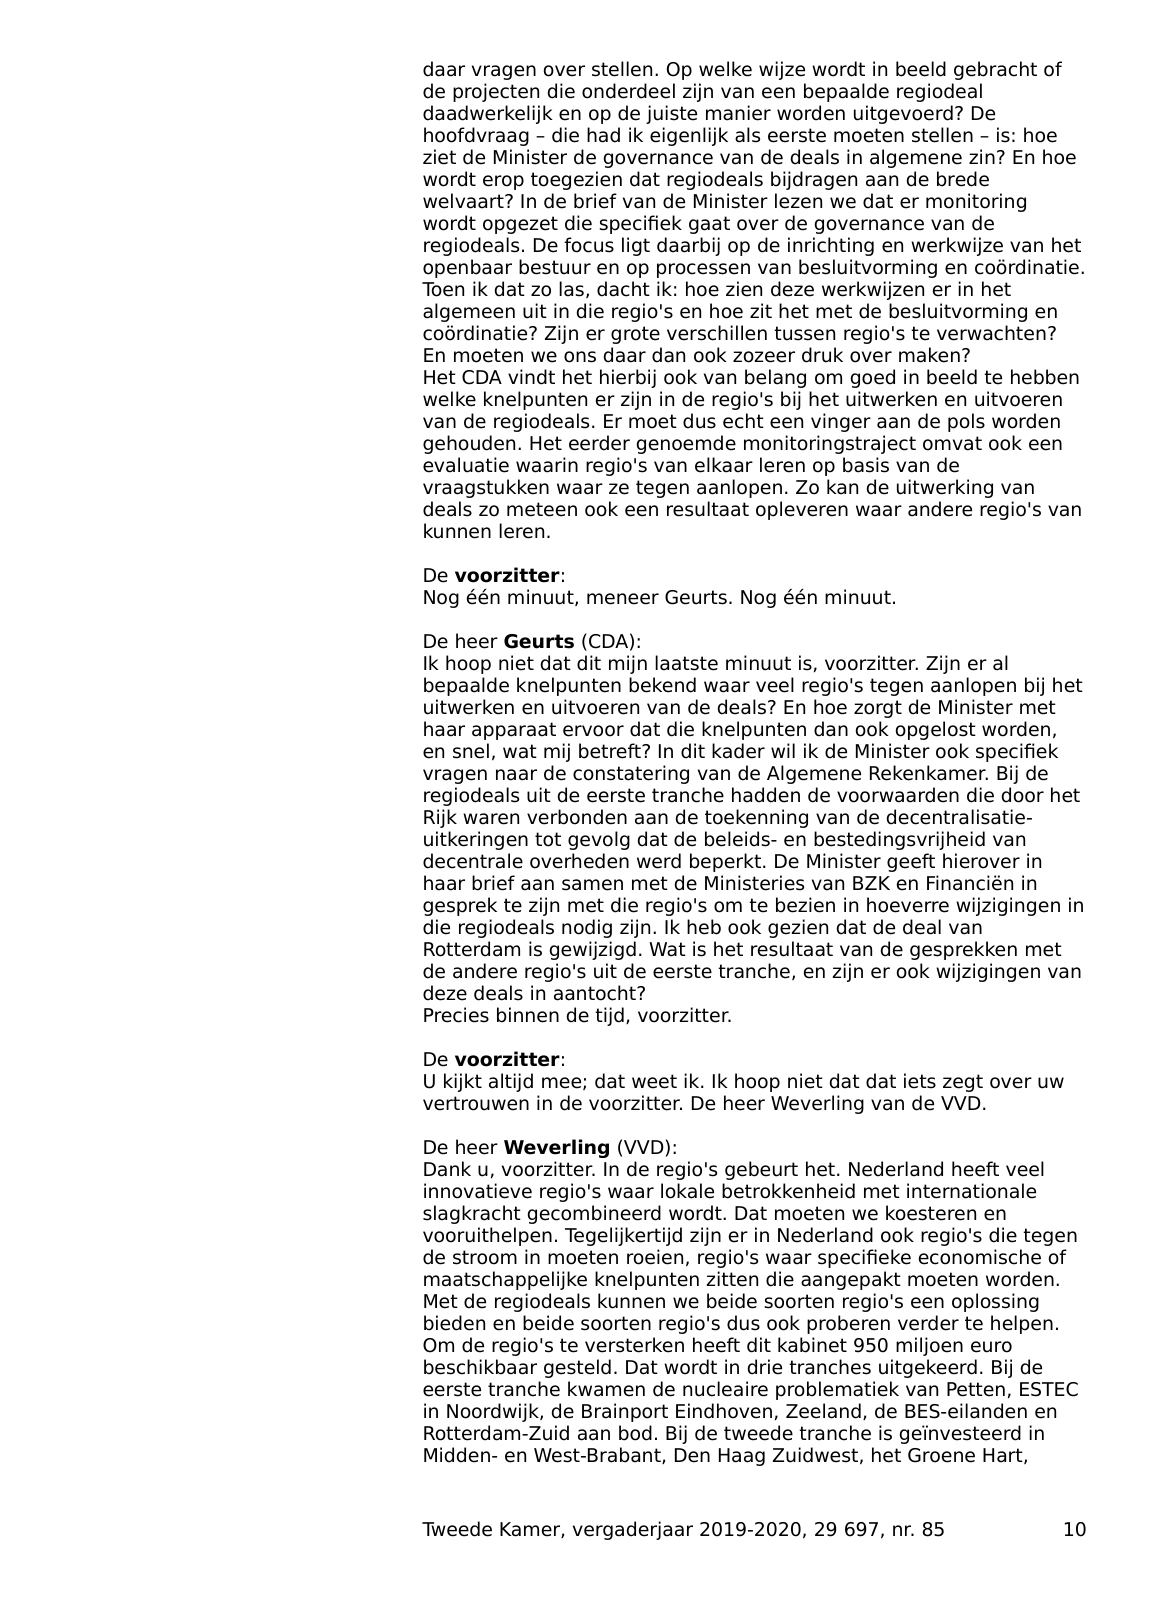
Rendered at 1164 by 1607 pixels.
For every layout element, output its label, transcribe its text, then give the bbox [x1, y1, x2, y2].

text De voorzitter: [422, 1049, 1087, 1071]
text daar vragen over stellen. Op welke wijze wordt in beeld gebracht of de projecten die onderdeel zijn van een bepaalde regiodeal daadwerkelijk en op de juiste manier worden uitgevoerd? De hoofdvraag – die had ik eigenlijk als eerste moeten stellen – is: hoe ziet de Minister de governance van de deals in algemene zin? En hoe wordt erop toegezien dat regiodeals bijdragen aan de brede welvaart? In de brief van de Minister lezen we dat er monitoring wordt opgezet die specifiek gaat over de governance van de regiodeals. De focus ligt daarbij op de inrichting en werkwijze van het openbaar bestuur en op processen van besluitvorming en coördinatie. Toen ik dat zo las, dacht ik: hoe zien deze werkwijzen er in het algemeen uit in die regio's en hoe zit het met de besluitvorming en coördinatie? Zijn er grote verschillen tussen regio's te verwachten? En moeten we ons daar dan ook zozeer druk over maken? [422, 59, 1087, 367]
text Het CDA vindt het hierbij ook van belang om goed in beeld te hebben welke knelpunten er zijn in de regio's bij het uitwerken en uitvoeren van de regiodeals. Er moet dus echt een vinger aan de pols worden gehouden. Het eerder genoemde monitoringstraject omvat ook een evaluatie waarin regio's van elkaar leren op basis van de vraagstukken waar ze tegen aanlopen. Zo kan de uitwerking van deals zo meteen ook een resultaat opleveren waar andere regio's van kunnen leren. [422, 367, 1087, 543]
text U kijkt altijd mee; dat weet ik. Ik hoop niet dat dat iets zegt over uw vertrouwen in de voorzitter. De heer Weverling van de VVD. [422, 1071, 1087, 1115]
text De heer Geurts (CDA): [422, 631, 1087, 653]
text Precies binnen de tijd, voorzitter. [422, 1004, 1087, 1027]
text Nog één minuut, meneer Geurts. Nog één minuut. [422, 587, 1087, 609]
text Om de regio's te versterken heeft dit kabinet 950 miljoen euro beschikbaar gesteld. Dat wordt in drie tranches uitgekeerd. Bij de eerste tranche kwamen de nucleaire problematiek van Petten, ESTEC in Noordwijk, de Brainport Eindhoven, Zeeland, de BES-eilanden en Rotterdam-Zuid aan bod. Bij de tweede tranche is geïnvesteerd in Midden- en West-Brabant, Den Haag Zuidwest, het Groene Hart, [422, 1335, 1087, 1467]
text Ik hoop niet dat dit mijn laatste minuut is, voorzitter. Zijn er al bepaalde knelpunten bekend waar veel regio's tegen aanlopen bij het uitwerken en uitvoeren van de deals? En hoe zorgt de Minister met haar apparaat ervoor dat die knelpunten dan ook opgelost worden, en snel, wat mij betreft? In dit kader wil ik de Minister ook specifiek vragen naar de constatering van de Algemene Rekenkamer. Bij de regiodeals uit de eerste tranche hadden de voorwaarden die door het Rijk waren verbonden aan de toekenning van de decentralisatie-uitkeringen tot gevolg dat de beleids- en bestedingsvrijheid van decentrale overheden werd beperkt. De Minister geeft hierover in haar brief aan samen met de Ministeries van BZK en Financiën in gesprek te zijn met die regio's om te bezien in hoeverre wijzigingen in die regiodeals nodig zijn. Ik heb ook gezien dat de deal van Rotterdam is gewijzigd. Wat is het resultaat van de gesprekken met de andere regio's uit de eerste tranche, en zijn er ook wijzigingen van deze deals in aantocht? [422, 653, 1087, 1004]
text Dank u, voorzitter. In de regio's gebeurt het. Nederland heeft veel innovatieve regio's waar lokale betrokkenheid met internationale slagkracht gecombineerd wordt. Dat moeten we koesteren en vooruithelpen. Tegelijkertijd zijn er in Nederland ook regio's die tegen de stroom in moeten roeien, regio's waar specifieke economische of maatschappelijke knelpunten zitten die aangepakt moeten worden. Met de regiodeals kunnen we beide soorten regio's een oplossing bieden en beide soorten regio's dus ook proberen verder te helpen. [422, 1159, 1087, 1335]
text De voorzitter: [422, 565, 1087, 587]
text De heer Weverling (VVD): [422, 1137, 1087, 1159]
